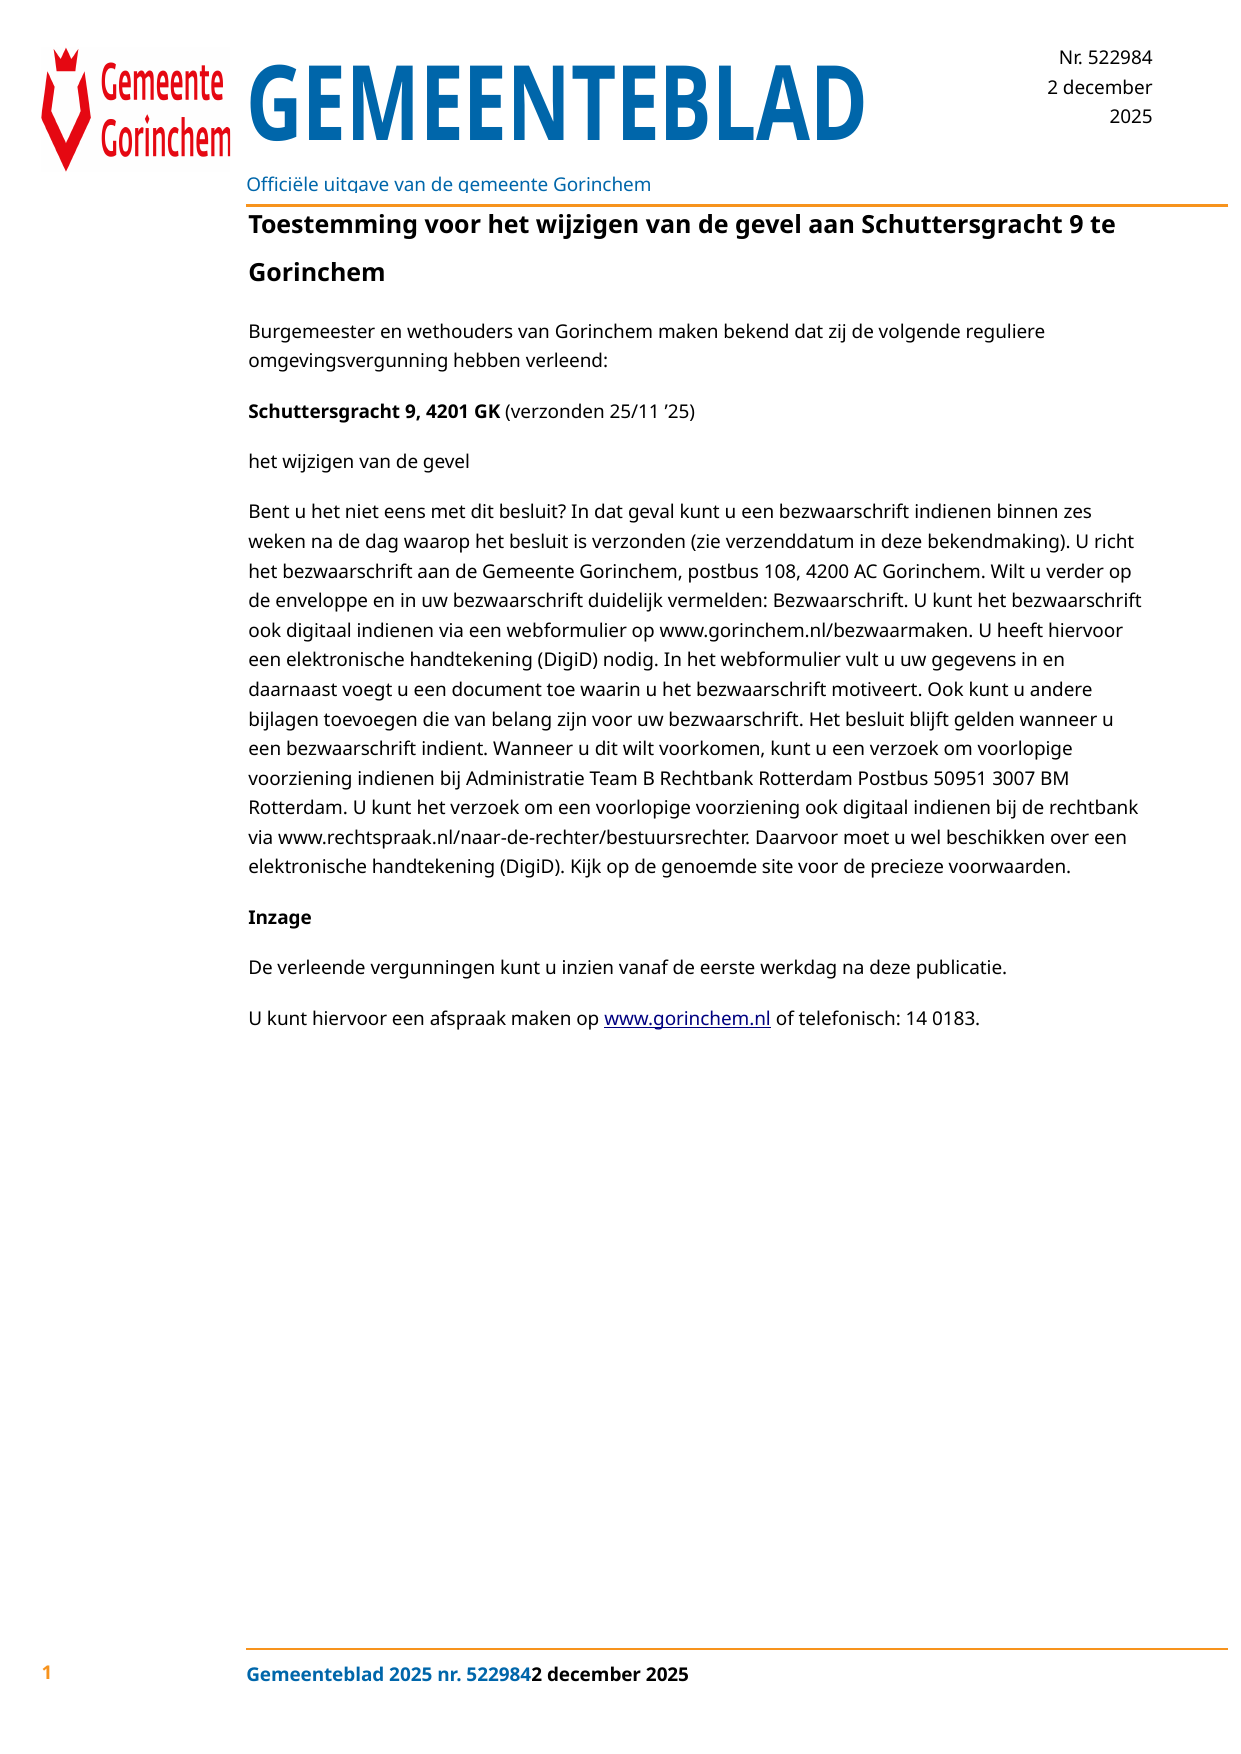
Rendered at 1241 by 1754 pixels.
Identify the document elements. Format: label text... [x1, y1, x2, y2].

text het wijzigen van de gevel [248, 448, 1152, 474]
text Bent u het niet eens met dit besluit? In dat geval kunt u een bezwaarschrift indienen binnen zes weken na de dag waarop het besluit is verzonden (zie verzenddatum in deze bekendmaking). U richt het bezwaarschrift aan de Gemeente Gorinchem, postbus 108, 4200 AC Gorinchem. Wilt u verder op de enveloppe en in uw bezwaarschrift duidelijk vermelden: Bezwaarschrift. U kunt het bezwaarschrift ook digitaal indienen via een webformulier op www.gorinchem.nl/bezwaarmaken. U heeft hiervoor een elektronische handtekening (DigiD) nodig. In het webformulier vult u uw gegevens in en daarnaast voegt u een document toe waarin u het bezwaarschrift motiveert. Ook kunt u andere bijlagen toevoegen die van belang zijn voor uw bezwaarschrift. Het besluit blijft gelden wanneer u een bezwaarschrift indient. Wanneer u dit wilt voorkomen, kunt u een verzoek om voorlopige voorziening indienen bij Administratie Team B Rechtbank Rotterdam Postbus 50951 3007 BM Rotterdam. U kunt het verzoek om een voorlopige voorziening ook digitaal indienen bij de rechtbank via www.rechtspraak.nl/naar-de-rechter/bestuursrechter. Daarvoor moet u wel beschikken over een elektronische handtekening (DigiD). Kijk op de genoemde site voor de precieze voorwaarden. [248, 499, 1152, 879]
text Toestemming voor het wijzigen van de gevel aan Schuttersgracht 9 te Gorinchem [248, 207, 1152, 288]
text Schuttersgracht 9, 4201 GK (verzonden 25/11 ’25) [248, 398, 1152, 424]
text Inzage [248, 904, 1152, 930]
text De verleende vergunningen kunt u inzien vanaf de eerste werkdag na deze publicatie. [248, 954, 1152, 980]
text U kunt hiervoor een afspraak maken op www.gorinchem.nl of telefonisch: 14 0183. [248, 1005, 1152, 1031]
picture [41, 47, 231, 172]
text Burgemeester en wethouders van Gorinchem maken bekend dat zij de volgende reguliere omgevingsvergunning hebben verleend: [248, 318, 1152, 373]
